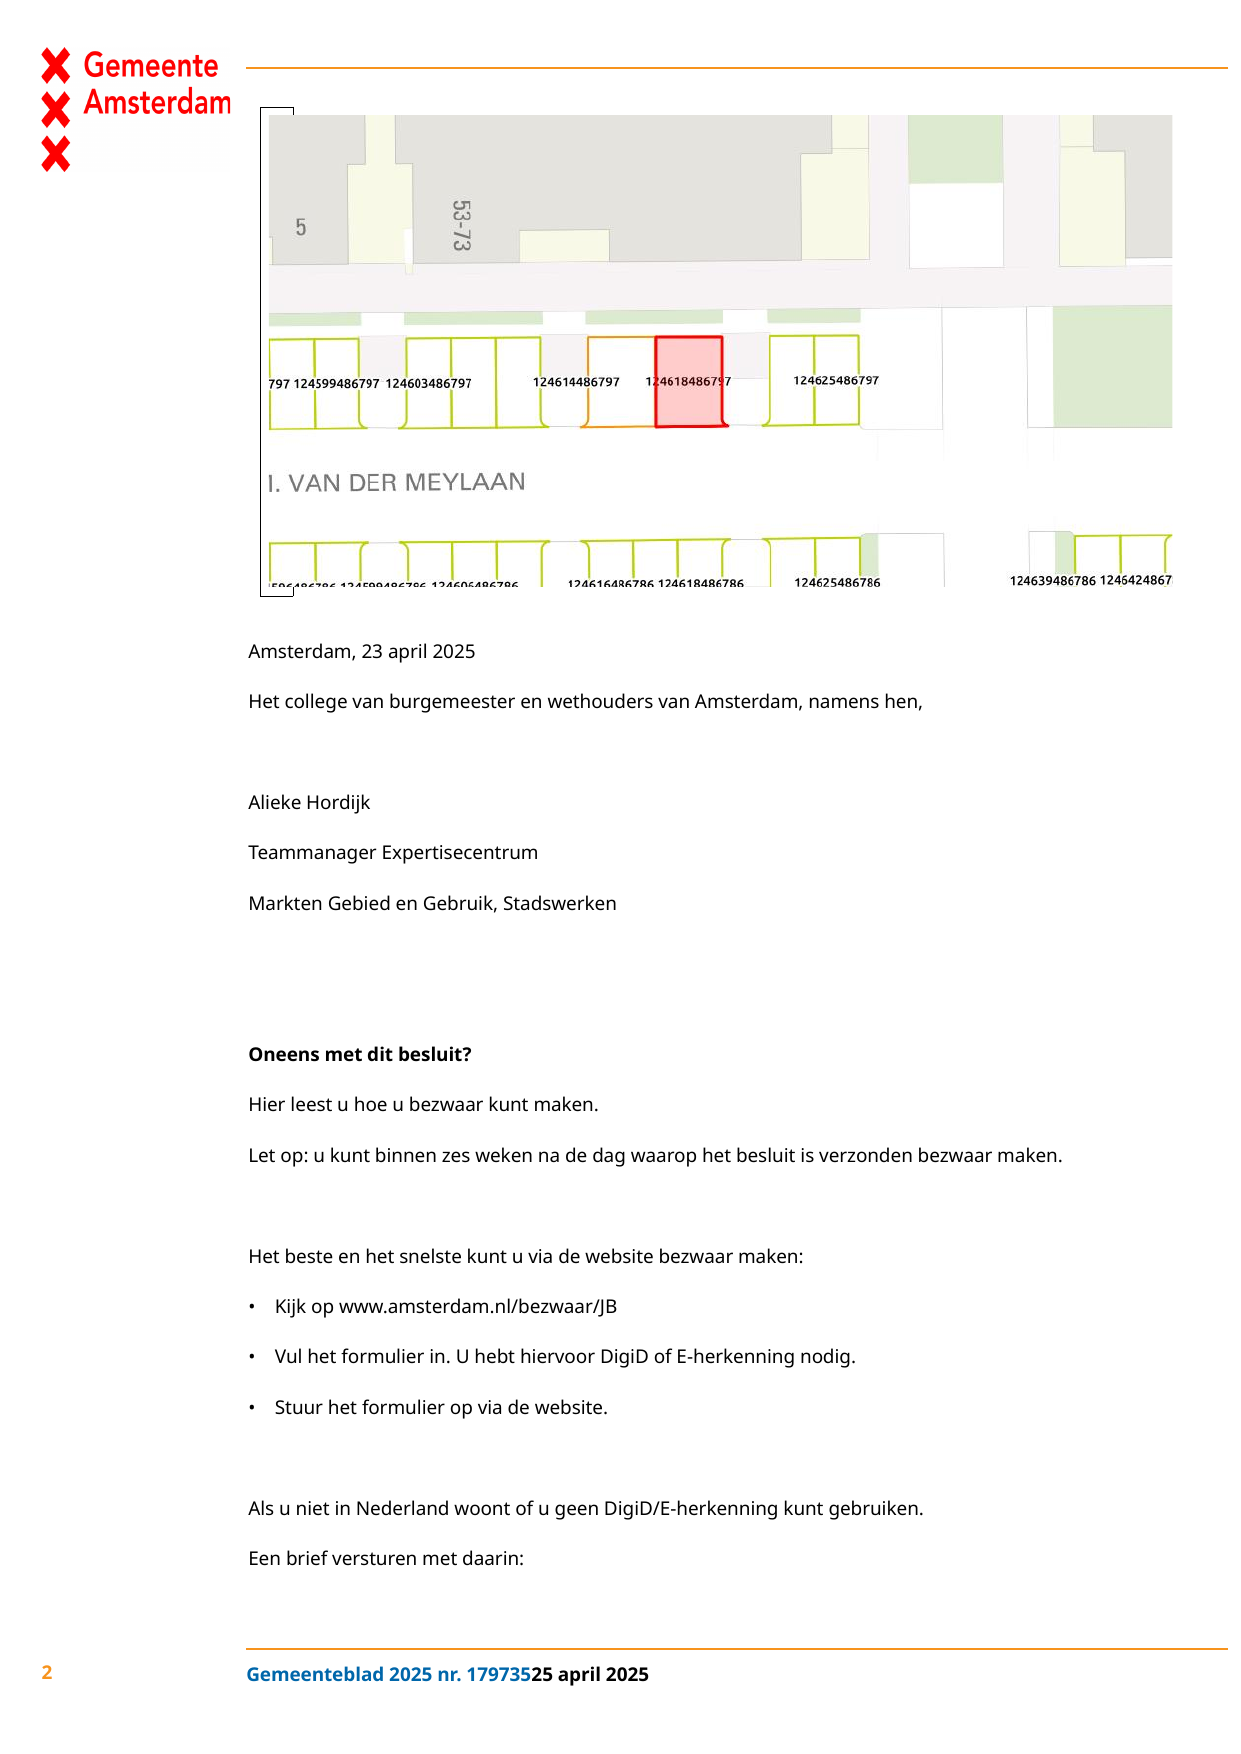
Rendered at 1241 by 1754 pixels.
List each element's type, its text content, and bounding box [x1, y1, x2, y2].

text Een brief versturen met daarin: [248, 1545, 1152, 1571]
text • Kijk op www.amsterdam.nl/bezwaar/JB [248, 1293, 1152, 1319]
text • Vul het formulier in. U hebt hiervoor DigiD of E-herkenning nodig. [248, 1344, 1152, 1369]
text Het beste en het snelste kunt u via de website bezwaar maken: [248, 1243, 1152, 1268]
text Amsterdam, 23 april 2025 [248, 638, 1152, 663]
picture [268, 115, 1173, 587]
text Het college van burgemeester en wethouders van Amsterdam, namens hen, [248, 688, 1152, 714]
text Teammanager Expertisecentrum [248, 839, 1152, 865]
text Let op: u kunt binnen zes weken na de dag waarop het besluit is verzonden bezwaar maken. [248, 1142, 1152, 1168]
picture [41, 47, 231, 172]
text Oneens met dit besluit? [248, 1041, 1152, 1067]
text Hier leest u hoe u bezwaar kunt maken. [248, 1092, 1152, 1117]
text Alieke Hordijk [248, 789, 1152, 815]
text • Stuur het formulier op via de website. [248, 1394, 1152, 1420]
text Als u niet in Nederland woont of u geen DigiD/E-herkenning kunt gebruiken. [248, 1495, 1152, 1521]
text Markten Gebied en Gebruik, Stadswerken [248, 890, 1152, 916]
